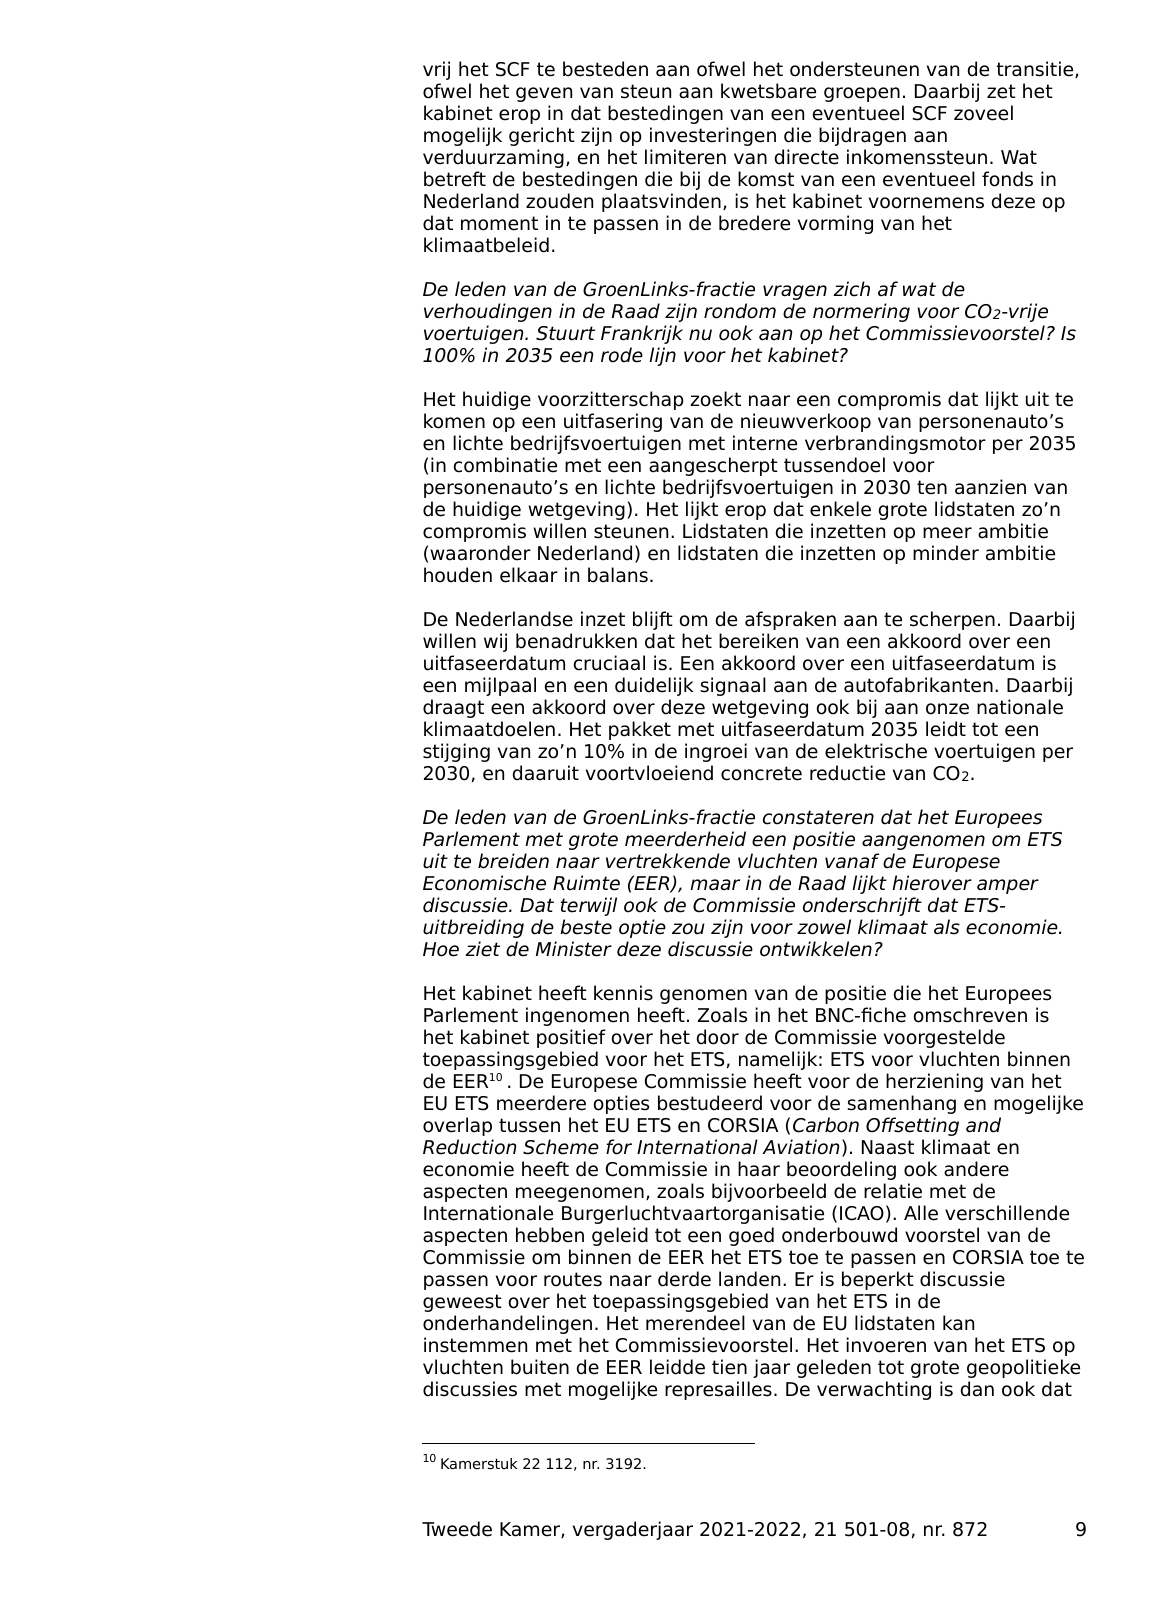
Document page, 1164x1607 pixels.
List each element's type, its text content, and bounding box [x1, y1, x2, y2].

text De leden van de GroenLinks-fractie vragen zich af wat de verhoudingen in de Raad zijn rondom de normering voor CO2-vrije voertuigen. Stuurt Frankrijk nu ook aan op het Commissievoorstel? Is 100% in 2035 een rode lijn voor het kabinet? [422, 279, 1087, 367]
text De leden van de GroenLinks-fractie constateren dat het Europees Parlement met grote meerderheid een positie aangenomen om ETS uit te breiden naar vertrekkende vluchten vanaf de Europese Economische Ruimte (EER), maar in de Raad lijkt hierover amper discussie. Dat terwijl ook de Commissie onderschrijft dat ETS-uitbreiding de beste optie zou zijn voor zowel klimaat als economie. Hoe ziet de Minister deze discussie ontwikkelen? [422, 807, 1087, 961]
text vrij het SCF te besteden aan ofwel het ondersteunen van de transitie, ofwel het geven van steun aan kwetsbare groepen. Daarbij zet het kabinet erop in dat bestedingen van een eventueel SCF zoveel mogelijk gericht zijn op investeringen die bijdragen aan verduurzaming, en het limiteren van directe inkomenssteun. Wat betreft de bestedingen die bij de komst van een eventueel fonds in Nederland zouden plaatsvinden, is het kabinet voornemens deze op dat moment in te passen in de bredere vorming van het klimaatbeleid. [422, 59, 1087, 257]
text Het kabinet heeft kennis genomen van de positie die het Europees Parlement ingenomen heeft. Zoals in het BNC-fiche omschreven is het kabinet positief over het door de Commissie voorgestelde toepassingsgebied voor het ETS, namelijk: ETS voor vluchten binnen de EER. De Europese Commissie heeft voor de herziening van het EU ETS meerdere opties bestudeerd voor de samenhang en mogelijke overlap tussen het EU ETS en CORSIA (Carbon Offsetting and Reduction Scheme for International Aviation). Naast klimaat en economie heeft de Commissie in haar beoordeling ook andere aspecten meegenomen, zoals bijvoorbeeld de relatie met de Internationale Burgerluchtvaartorganisatie (ICAO). Alle verschillende aspecten hebben geleid tot een goed onderbouwd voorstel van de Commissie om binnen de EER het ETS toe te passen en CORSIA toe te passen voor routes naar derde landen. Er is beperkt discussie geweest over het toepassingsgebied van het ETS in de onderhandelingen. Het merendeel van de EU lidstaten kan instemmen met het Commissievoorstel. Het invoeren van het ETS op vluchten buiten de EER leidde tien jaar geleden tot grote geopolitieke discussies met mogelijke represailles. De verwachting is dan ook dat [422, 983, 1087, 1401]
text Het huidige voorzitterschap zoekt naar een compromis dat lijkt uit te komen op een uitfasering van de nieuwverkoop van personenauto’s en lichte bedrijfsvoertuigen met interne verbrandingsmotor per 2035 (in combinatie met een aangescherpt tussendoel voor personenauto’s en lichte bedrijfsvoertuigen in 2030 ten aanzien van de huidige wetgeving). Het lijkt erop dat enkele grote lidstaten zo’n compromis willen steunen. Lidstaten die inzetten op meer ambitie (waaronder Nederland) en lidstaten die inzetten op minder ambitie houden elkaar in balans. [422, 389, 1087, 587]
text Kamerstuk 22 112, nr. 3192. [422, 1452, 1087, 1474]
text De Nederlandse inzet blijft om de afspraken aan te scherpen. Daarbij willen wij benadrukken dat het bereiken van een akkoord over een uitfaseerdatum cruciaal is. Een akkoord over een uitfaseerdatum is een mijlpaal en een duidelijk signaal aan de autofabrikanten. Daarbij draagt een akkoord over deze wetgeving ook bij aan onze nationale klimaatdoelen. Het pakket met uitfaseerdatum 2035 leidt tot een stijging van zo’n 10% in de ingroei van de elektrische voertuigen per 2030, en daaruit voortvloeiend concrete reductie van CO2. [422, 609, 1087, 785]
